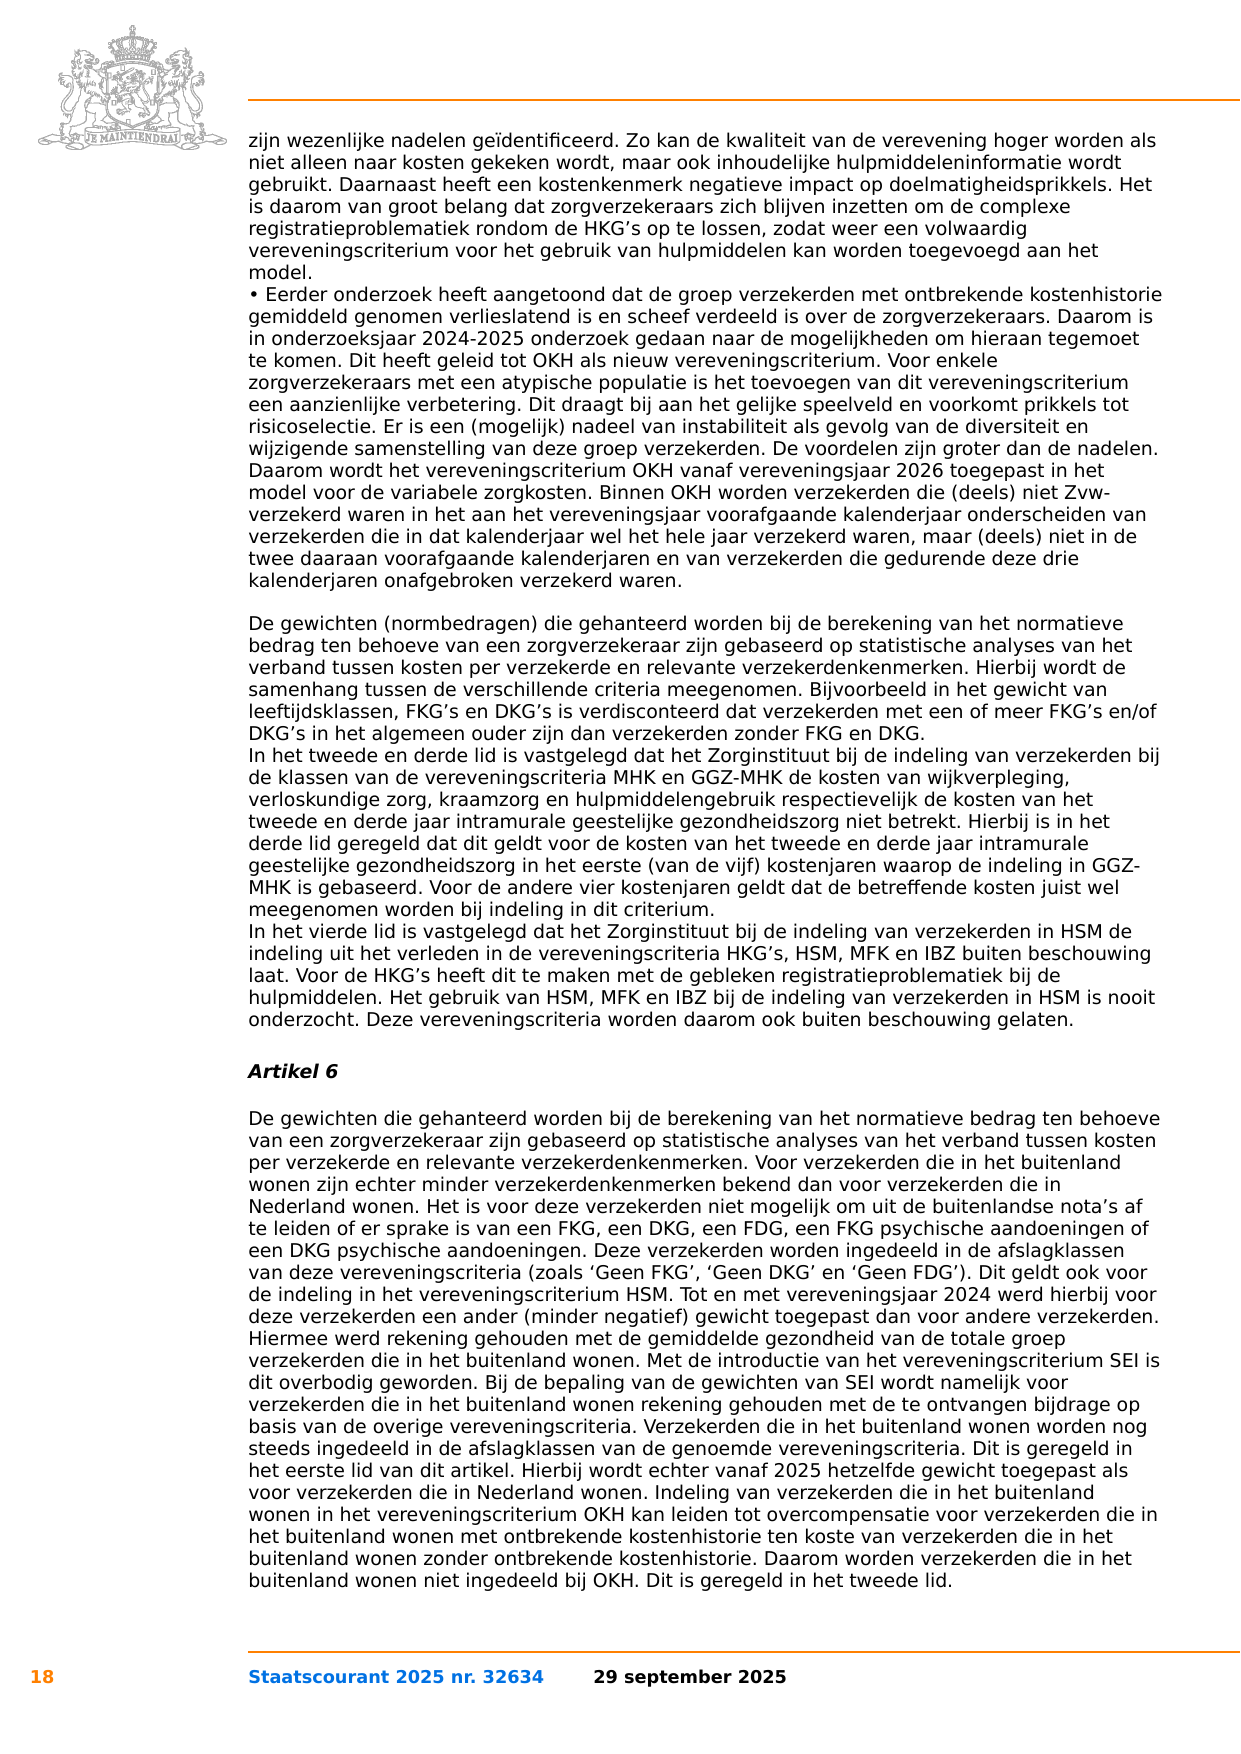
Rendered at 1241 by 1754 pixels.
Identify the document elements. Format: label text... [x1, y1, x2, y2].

text zijn wezenlijke nadelen geïdentificeerd. Zo kan de kwaliteit van de verevening hoger worden als niet alleen naar kosten gekeken wordt, maar ook inhoudelijke hulpmiddeleninformatie wordt gebruikt. Daarnaast heeft een kostenkenmerk negatieve impact op doelmatigheidsprikkels. Het is daarom van groot belang dat zorgverzekeraars zich blijven inzetten om de complexe registratieproblematiek rondom de HKG’s op te lossen, zodat weer een volwaardig vereveningscriterium voor het gebruik van hulpmiddelen kan worden toegevoegd aan het model. [248, 130, 1163, 284]
text In het vierde lid is vastgelegd dat het Zorginstituut bij de indeling van verzekerden in HSM de indeling uit het verleden in de vereveningscriteria HKG’s, HSM, MFK en IBZ buiten beschouwing laat. Voor de HKG’s heeft dit te maken met de gebleken registratieproblematiek bij de hulpmiddelen. Het gebruik van HSM, MFK en IBZ bij de indeling van verzekerden in HSM is nooit onderzocht. Deze vereveningscriteria worden daarom ook buiten beschouwing gelaten. [248, 921, 1163, 1031]
text De gewichten die gehanteerd worden bij de berekening van het normatieve bedrag ten behoeve van een zorgverzekeraar zijn gebaseerd op statistische analyses van het verband tussen kosten per verzekerde en relevante verzekerdenkenmerken. Voor verzekerden die in het buitenland wonen zijn echter minder verzekerdenkenmerken bekend dan voor verzekerden die in Nederland wonen. Het is voor deze verzekerden niet mogelijk om uit de buitenlandse nota’s af te leiden of er sprake is van een FKG, een DKG, een FDG, een FKG psychische aandoeningen of een DKG psychische aandoeningen. Deze verzekerden worden ingedeeld in de afslagklassen van deze vereveningscriteria (zoals ‘Geen FKG’, ‘Geen DKG’ en ‘Geen FDG’). Dit geldt ook voor de indeling in het vereveningscriterium HSM. Tot en met vereveningsjaar 2024 werd hierbij voor deze verzekerden een ander (minder negatief) gewicht toegepast dan voor andere verzekerden. Hiermee werd rekening gehouden met de gemiddelde gezondheid van de totale groep verzekerden die in het buitenland wonen. Met de introductie van het vereveningscriterium SEI is dit overbodig geworden. Bij de bepaling van de gewichten van SEI wordt namelijk voor verzekerden die in het buitenland wonen rekening gehouden met de te ontvangen bijdrage op basis van de overige vereveningscriteria. Verzekerden die in het buitenland wonen worden nog steeds ingedeeld in de afslagklassen van de genoemde vereveningscriteria. Dit is geregeld in het eerste lid van dit artikel. Hierbij wordt echter vanaf 2025 hetzelfde gewicht toegepast als voor verzekerden die in Nederland wonen. Indeling van verzekerden die in het buitenland wonen in het vereveningscriterium OKH kan leiden tot overcompensatie voor verzekerden die in het buitenland wonen met ontbrekende kostenhistorie ten koste van verzekerden die in het buitenland wonen zonder ontbrekende kostenhistorie. Daarom worden verzekerden die in het buitenland wonen niet ingedeeld bij OKH. Dit is geregeld in het tweede lid. [248, 1108, 1163, 1591]
text De gewichten (normbedragen) die gehanteerd worden bij de berekening van het normatieve bedrag ten behoeve van een zorgverzekeraar zijn gebaseerd op statistische analyses van het verband tussen kosten per verzekerde en relevante verzekerdenkenmerken. Hierbij wordt de samenhang tussen de verschillende criteria meegenomen. Bijvoorbeeld in het gewicht van leeftijdsklassen, FKG’s en DKG’s is verdisconteerd dat verzekerden met een of meer FKG’s en/of DKG’s in het algemeen ouder zijn dan verzekerden zonder FKG en DKG. [248, 613, 1163, 745]
picture [38, 25, 227, 150]
text In het tweede en derde lid is vastgelegd dat het Zorginstituut bij de indeling van verzekerden bij de klassen van de vereveningscriteria MHK en GGZ-MHK de kosten van wijkverpleging, verloskundige zorg, kraamzorg en hulpmiddelengebruik respectievelijk de kosten van het tweede en derde jaar intramurale geestelijke gezondheidszorg niet betrekt. Hierbij is in het derde lid geregeld dat dit geldt voor de kosten van het tweede en derde jaar intramurale geestelijke gezondheidszorg in het eerste (van de vijf) kostenjaren waarop de indeling in GGZ-MHK is gebaseerd. Voor de andere vier kostenjaren geldt dat de betreffende kosten juist wel meegenomen worden bij indeling in dit criterium. [248, 745, 1163, 921]
text • Eerder onderzoek heeft aangetoond dat de groep verzekerden met ontbrekende kostenhistorie gemiddeld genomen verlieslatend is en scheef verdeeld is over de zorgverzekeraars. Daarom is in onderzoeksjaar 2024-2025 onderzoek gedaan naar de mogelijkheden om hieraan tegemoet te komen. Dit heeft geleid tot OKH als nieuw vereveningscriterium. Voor enkele zorgverzekeraars met een atypische populatie is het toevoegen van dit vereveningscriterium een aanzienlijke verbetering. Dit draagt bij aan het gelijke speelveld en voorkomt prikkels tot risicoselectie. Er is een (mogelijk) nadeel van instabiliteit als gevolg van de diversiteit en wijzigende samenstelling van deze groep verzekerden. De voordelen zijn groter dan de nadelen. Daarom wordt het vereveningscriterium OKH vanaf vereveningsjaar 2026 toegepast in het model voor de variabele zorgkosten. Binnen OKH worden verzekerden die (deels) niet Zvw-verzekerd waren in het aan het vereveningsjaar voorafgaande kalenderjaar onderscheiden van verzekerden die in dat kalenderjaar wel het hele jaar verzekerd waren, maar (deels) niet in de twee daaraan voorafgaande kalenderjaren en van verzekerden die gedurende deze drie kalenderjaren onafgebroken verzekerd waren. [248, 284, 1163, 591]
subtitle Artikel 6 [248, 1061, 1163, 1083]
